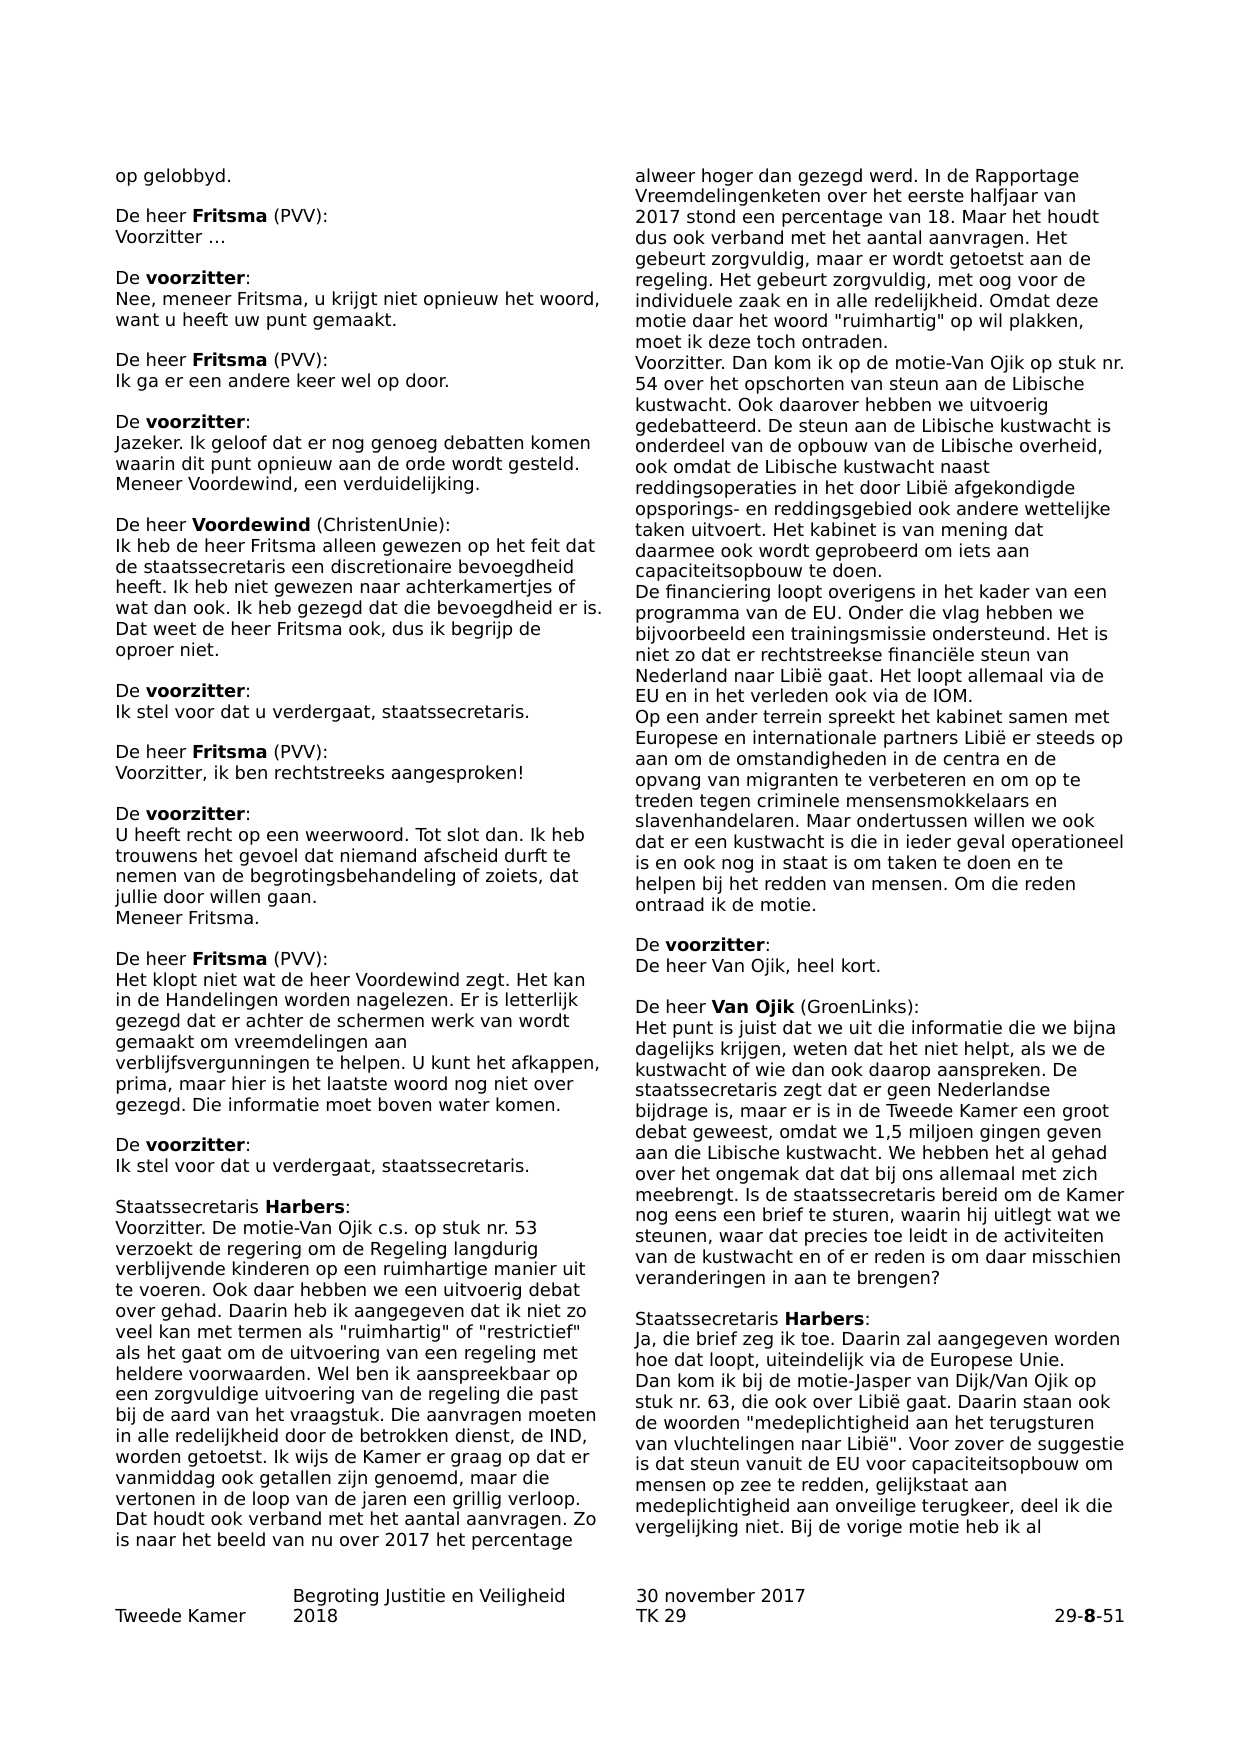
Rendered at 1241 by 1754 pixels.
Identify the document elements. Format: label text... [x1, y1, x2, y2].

text De heer Voordewind (ChristenUnie): [115, 515, 605, 536]
text Op een ander terrein spreekt het kabinet samen met Europese en internationale partners Libië er steeds op aan om de omstandigheden in de centra en de opvang van migranten te verbeteren en om op te treden tegen criminele mensensmokkelaars en slavenhandelaren. Maar ondertussen willen we ook dat er een kustwacht is die in ieder geval operationeel is en ook nog in staat is om taken te doen en te helpen bij het redden van mensen. Om die reden ontraad ik de motie. [635, 707, 1125, 915]
text De voorzitter: [115, 681, 605, 701]
text Dan kom ik bij de motie-Jasper van Dijk/Van Ojik op stuk nr. 63, die ook over Libië gaat. Daarin staan ook de woorden "medeplichtigheid aan het terugsturen van vluchtelingen naar Libië". Voor zover de suggestie is dat steun vanuit de EU voor capaciteitsopbouw om mensen op zee te redden, gelijkstaat aan medeplichtigheid aan onveilige terugkeer, deel ik die vergelijking niet. Bij de vorige motie heb ik al [635, 1371, 1125, 1537]
text De heer Van Ojik (GroenLinks): [635, 997, 1125, 1018]
text Jazeker. Ik geloof dat er nog genoeg debatten komen waarin dit punt opnieuw aan de orde wordt gesteld. [115, 432, 605, 474]
text Ik stel voor dat u verdergaat, staatssecretaris. [115, 701, 605, 722]
text De heer Fritsma (PVV): [115, 949, 605, 969]
text Ik stel voor dat u verdergaat, staatssecretaris. [115, 1156, 605, 1177]
text Voorzitter. Dan kom ik op de motie-Van Ojik op stuk nr. 54 over het opschorten van steun aan de Libische kustwacht. Ook daarover hebben we uitvoerig gedebatteerd. De steun aan de Libische kustwacht is onderdeel van de opbouw van de Libische overheid, ook omdat de Libische kustwacht naast reddingsoperaties in het door Libië afgekondigde opsporings- en reddingsgebied ook andere wettelijke taken uitvoert. Het kabinet is van mening dat daarmee ook wordt geprobeerd om iets aan capaciteitsopbouw te doen. [635, 353, 1125, 582]
text De heer Fritsma (PVV): [115, 742, 605, 763]
text Voorzitter, ik ben rechtstreeks aangesproken! [115, 763, 605, 784]
text U heeft recht op een weerwoord. Tot slot dan. Ik heb trouwens het gevoel dat niemand afscheid durft te nemen van de begrotingsbehandeling of zoiets, dat jullie door willen gaan. [115, 824, 605, 908]
text De voorzitter: [115, 804, 605, 824]
text De heer Van Ojik, heel kort. [635, 956, 1125, 977]
text Het klopt niet wat de heer Voordewind zegt. Het kan in de Handelingen worden nagelezen. Er is letterlijk gezegd dat er achter de schermen werk van wordt gemaakt om vreemdelingen aan verblijfsvergunningen te helpen. U kunt het afkappen, prima, maar hier is het laatste woord nog niet over gezegd. Die informatie moet boven water komen. [115, 969, 605, 1115]
text De voorzitter: [115, 412, 605, 432]
text Meneer Voordewind, een verduidelijking. [115, 474, 605, 495]
text alweer hoger dan gezegd werd. In de Rapportage Vreemdelingenketen over het eerste halfjaar van 2017 stond een percentage van 18. Maar het houdt dus ook verband met het aantal aanvragen. Het gebeurt zorgvuldig, maar er wordt getoetst aan de regeling. Het gebeurt zorgvuldig, met oog voor de individuele zaak en in alle redelijkheid. Omdat deze motie daar het woord "ruimhartig" op wil plakken, moet ik deze toch ontraden. [635, 165, 1125, 353]
text Staatssecretaris Harbers: [115, 1197, 605, 1217]
text De voorzitter: [635, 935, 1125, 956]
text Ja, die brief zeg ik toe. Daarin zal aangegeven worden hoe dat loopt, uiteindelijk via de Europese Unie. [635, 1329, 1125, 1371]
text op gelobbyd. [115, 165, 605, 186]
text De voorzitter: [115, 1135, 605, 1156]
text Meneer Fritsma. [115, 908, 605, 929]
text De financiering loopt overigens in het kader van een programma van de EU. Onder die vlag hebben we bijvoorbeeld een trainingsmissie ondersteund. Het is niet zo dat er rechtstreekse financiële steun van Nederland naar Libië gaat. Het loopt allemaal via de EU en in het verleden ook via de IOM. [635, 582, 1125, 707]
text Het punt is juist dat we uit die informatie die we bijna dagelijks krijgen, weten dat het niet helpt, als we de kustwacht of wie dan ook daarop aanspreken. De staatssecretaris zegt dat er geen Nederlandse bijdrage is, maar er is in de Tweede Kamer een groot debat geweest, omdat we 1,5 miljoen gingen geven aan die Libische kustwacht. We hebben het al gehad over het ongemak dat dat bij ons allemaal met zich meebrengt. Is de staatssecretaris bereid om de Kamer nog eens een brief te sturen, waarin hij uitlegt wat we steunen, waar dat precies toe leidt in de activiteiten van de kustwacht en of er reden is om daar misschien veranderingen in aan te brengen? [635, 1018, 1125, 1288]
text De heer Fritsma (PVV): [115, 350, 605, 371]
text Ik heb de heer Fritsma alleen gewezen op het feit dat de staatssecretaris een discretionaire bevoegdheid heeft. Ik heb niet gewezen naar achterkamertjes of wat dan ook. Ik heb gezegd dat die bevoegdheid er is. Dat weet de heer Fritsma ook, dus ik begrijp de oproer niet. [115, 536, 605, 661]
text Staatssecretaris Harbers: [635, 1308, 1125, 1329]
text Nee, meneer Fritsma, u krijgt niet opnieuw het woord, want u heeft uw punt gemaakt. [115, 288, 605, 330]
text Voorzitter … [115, 227, 605, 248]
text De heer Fritsma (PVV): [115, 206, 605, 227]
text Voorzitter. De motie-Van Ojik c.s. op stuk nr. 53 verzoekt de regering om de Regeling langdurig verblijvende kinderen op een ruimhartige manier uit te voeren. Ook daar hebben we een uitvoerig debat over gehad. Daarin heb ik aangegeven dat ik niet zo veel kan met termen als "ruimhartig" of "restrictief" als het gaat om de uitvoering van een regeling met heldere voorwaarden. Wel ben ik aanspreekbaar op een zorgvuldige uitvoering van de regeling die past bij de aard van het vraagstuk. Die aanvragen moeten in alle redelijkheid door de betrokken dienst, de IND, worden getoetst. Ik wijs de Kamer er graag op dat er vanmiddag ook getallen zijn genoemd, maar die vertonen in de loop van de jaren een grillig verloop. Dat houdt ook verband met het aantal aanvragen. Zo is naar het beeld van nu over 2017 het percentage [115, 1217, 605, 1551]
text Ik ga er een andere keer wel op door. [115, 371, 605, 392]
text De voorzitter: [115, 268, 605, 288]
